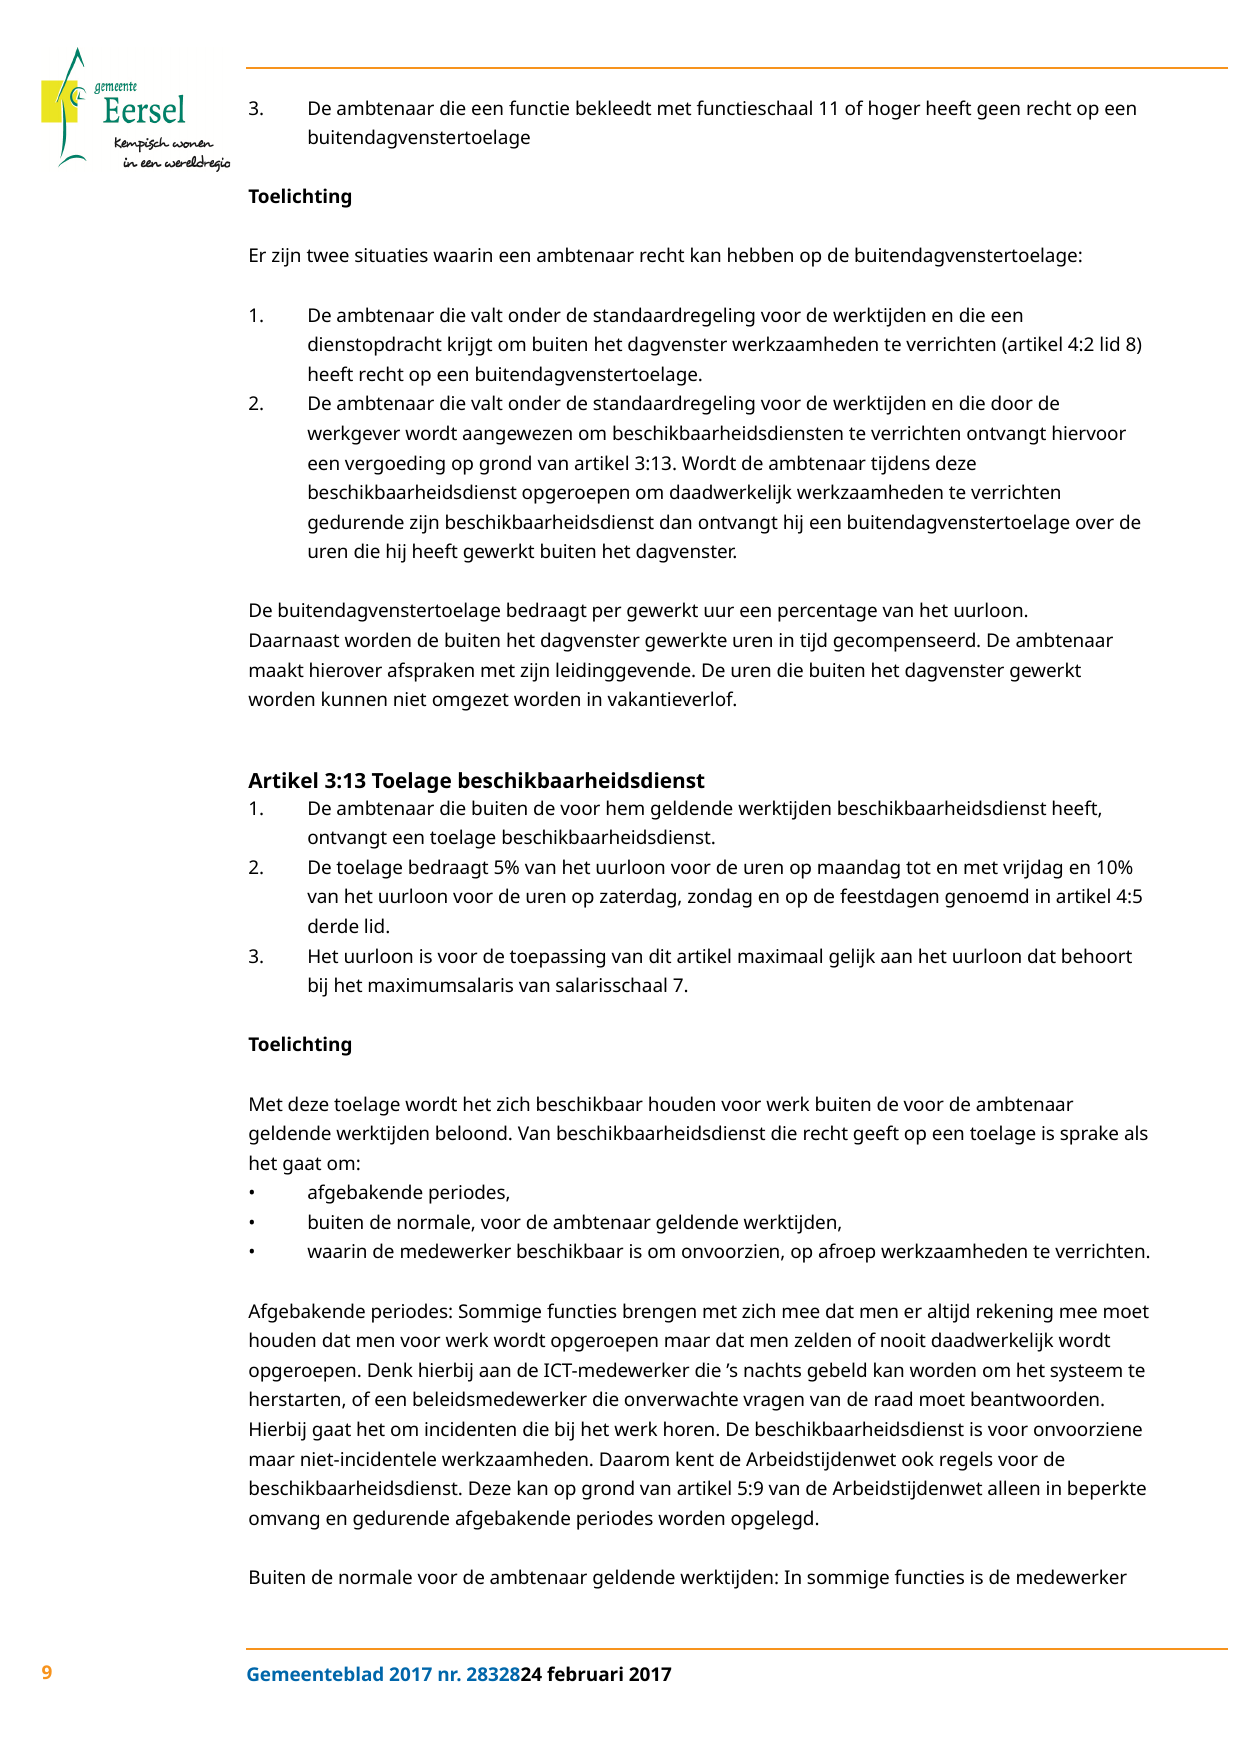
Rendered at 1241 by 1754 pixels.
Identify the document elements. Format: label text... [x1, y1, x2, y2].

text De buitendagvenstertoelage bedraagt per gewerkt uur een percentage van het uurloon. [248, 598, 1152, 623]
text Toelichting [248, 183, 1152, 209]
text Afgebakende periodes: Sommige functies brengen met zich mee dat men er altijd rekening mee moet houden dat men voor werk wordt opgeroepen maar dat men zelden of nooit daadwerkelijk wordt opgeroepen. Denk hierbij aan de ICT-medewerker die ’s nachts gebeld kan worden om het systeem te herstarten, of een beleidsmedewerker die onverwachte vragen van de raad moet beantwoorden. Hierbij gaat het om incidenten die bij het werk horen. De beschikbaarheidsdienst is voor onvoorziene maar niet-incidentele werkzaamheden. Daarom kent de Arbeidstijdenwet ook regels voor de beschikbaarheidsdienst. Deze kan op grond van artikel 5:9 van de Arbeidstijdenwet alleen in beperkte omvang en gedurende afgebakende periodes worden opgelegd. [248, 1298, 1152, 1531]
list afgebakende periodes, [248, 1179, 1152, 1205]
list De ambtenaar die buiten de voor hem geldende werktijden beschikbaarheidsdienst heeft, ontvangt een toelage beschikbaarheidsdienst. [248, 795, 1152, 850]
text Toelichting [248, 1032, 1152, 1057]
text Met deze toelage wordt het zich beschikbaar houden voor werk buiten de voor de ambtenaar geldende werktijden beloond. Van beschikbaarheidsdienst die recht geeft op een toelage is sprake als het gaat om: [248, 1091, 1152, 1176]
list De ambtenaar die valt onder de standaardregeling voor de werktijden en die een dienstopdracht krijgt om buiten het dagvenster werkzaamheden te verrichten (artikel 4:2 lid 8) heeft recht op een buitendagvenstertoelage. [248, 302, 1152, 387]
text Artikel 3:13 Toelage beschikbaarheidsdienst [248, 766, 1152, 795]
list Het uurloon is voor de toepassing van dit artikel maximaal gelijk aan het uurloon dat behoort bij het maximumsalaris van salarisschaal 7. [248, 943, 1152, 998]
list buiten de normale, voor de ambtenaar geldende werktijden, [248, 1209, 1152, 1235]
list De ambtenaar die valt onder de standaardregeling voor de werktijden en die door de werkgever wordt aangewezen om beschikbaarheidsdiensten te verrichten ontvangt hiervoor een vergoeding op grond van artikel 3:13. Wordt de ambtenaar tijdens deze beschikbaarheidsdienst opgeroepen om daadwerkelijk werkzaamheden te verrichten gedurende zijn beschikbaarheidsdienst dan ontvangt hij een buitendagvenstertoelage over de uren die hij heeft gewerkt buiten het dagvenster. [248, 391, 1152, 564]
list waarin de medewerker beschikbaar is om onvoorzien, op afroep werkzaamheden te verrichten. [248, 1239, 1152, 1264]
list De toelage bedraagt 5% van het uurloon voor de uren op maandag tot en met vrijdag en 10% van het uurloon voor de uren op zaterdag, zondag en op de feestdagen genoemd in artikel 4:5 derde lid. [248, 854, 1152, 939]
text Er zijn twee situaties waarin een ambtenaar recht kan hebben op de buitendagvenstertoelage: [248, 243, 1152, 268]
text Buiten de normale voor de ambtenaar geldende werktijden: In sommige functies is de medewerker [248, 1564, 1152, 1590]
picture [41, 47, 231, 172]
text Daarnaast worden de buiten het dagvenster gewerkte uren in tijd gecompenseerd. De ambtenaar maakt hierover afspraken met zijn leidinggevende. De uren die buiten het dagvenster gewerkt worden kunnen niet omgezet worden in vakantieverlof. [248, 627, 1152, 712]
list De ambtenaar die een functie bekleedt met functieschaal 11 of hoger heeft geen recht op een buitendagvenstertoelage [248, 95, 1152, 150]
